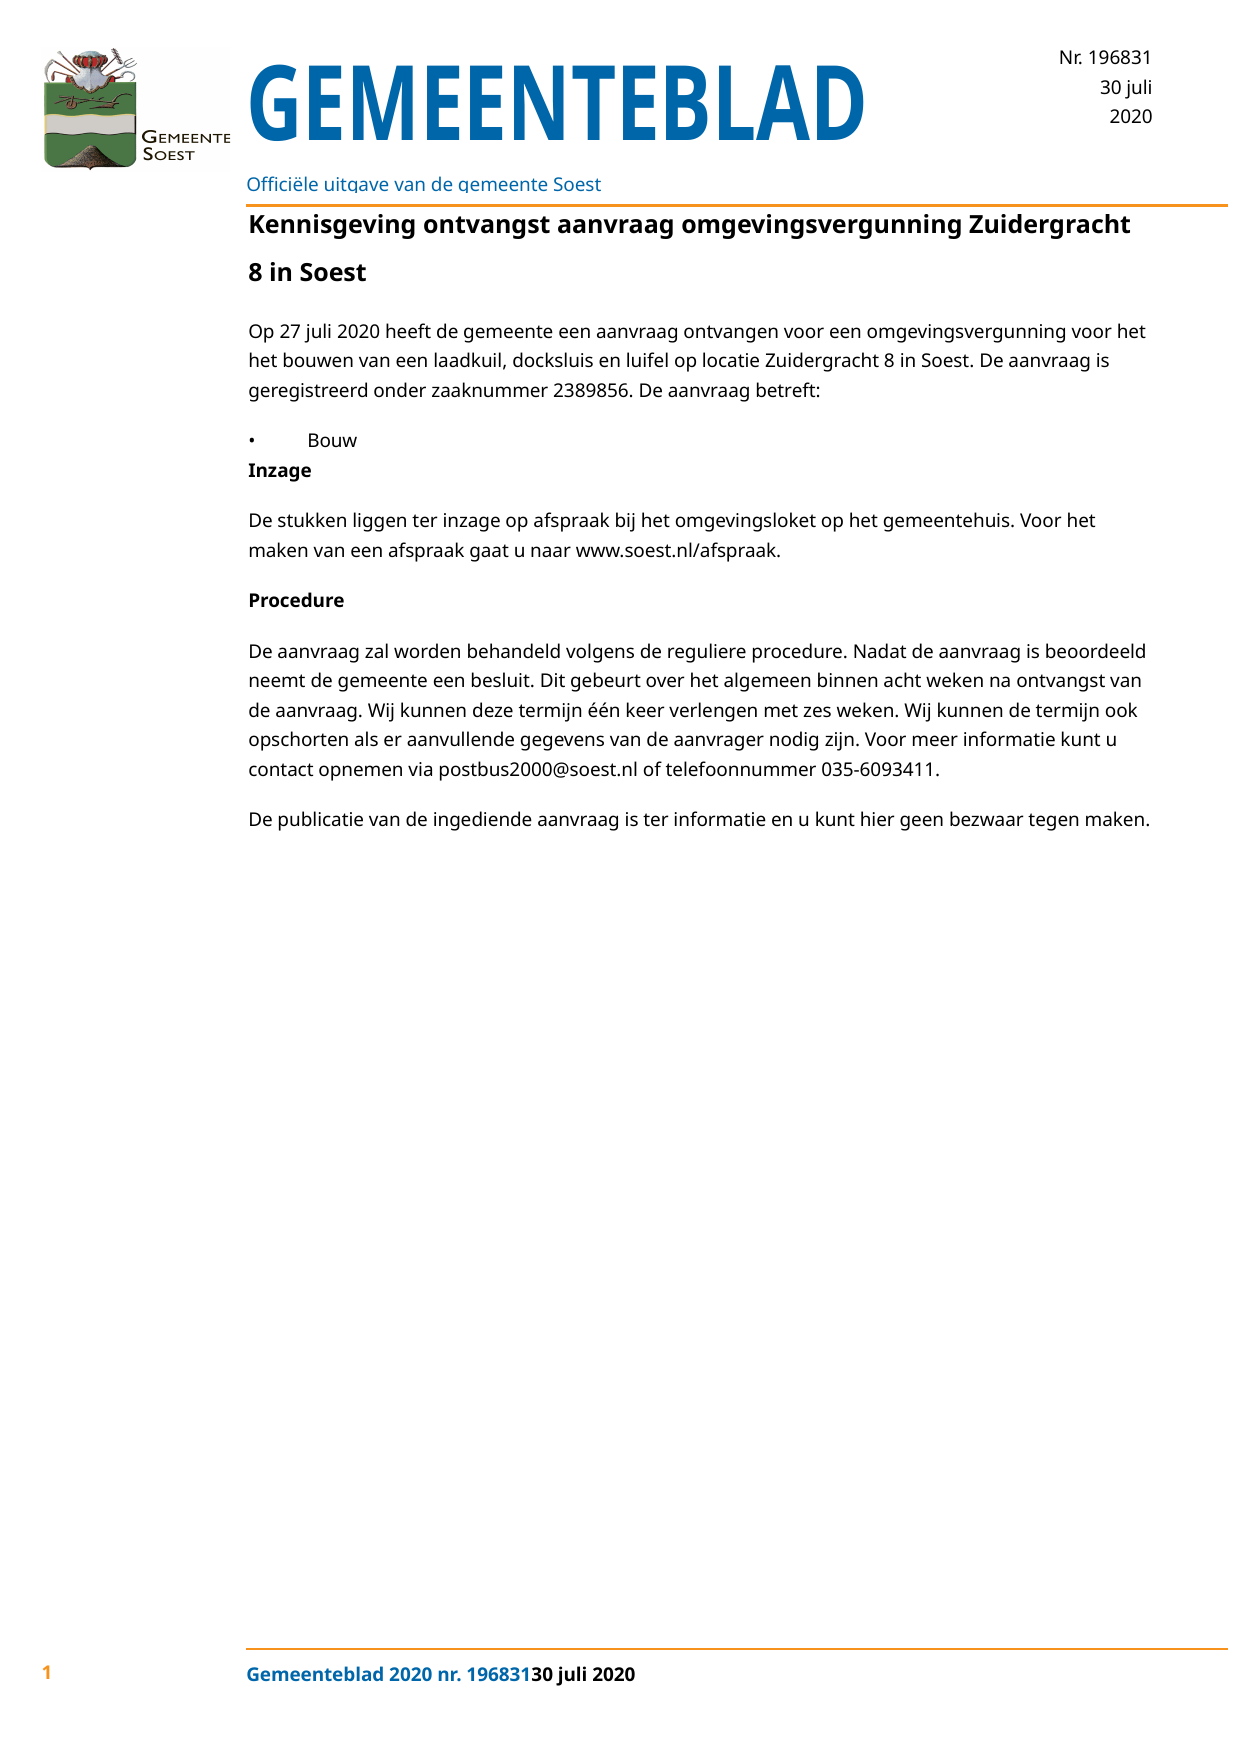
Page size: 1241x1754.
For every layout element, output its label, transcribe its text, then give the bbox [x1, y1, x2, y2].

list Bouw [248, 427, 1152, 453]
text De stukken liggen ter inzage op afspraak bij het omgevingsloket op het gemeentehuis. Voor het maken van een afspraak gaat u naar www.soest.nl/afspraak. [248, 507, 1152, 563]
text Inzage [248, 457, 1152, 483]
text De aanvraag zal worden behandeld volgens de reguliere procedure. Nadat de aanvraag is beoordeeld neemt de gemeente een besluit. Dit gebeurt over het algemeen binnen acht weken na ontvangst van de aanvraag. Wij kunnen deze termijn één keer verlengen met zes weken. Wij kunnen de termijn ook opschorten als er aanvullende gegevens van de aanvrager nodig zijn. Voor meer informatie kunt u contact opnemen via postbus2000@soest.nl of telefoonnummer 035-6093411. [248, 638, 1152, 782]
text Kennisgeving ontvangst aanvraag omgevingsvergunning Zuidergracht 8 in Soest [248, 207, 1152, 288]
picture [41, 47, 231, 172]
text Op 27 juli 2020 heeft de gemeente een aanvraag ontvangen voor een omgevingsvergunning voor het het bouwen van een laadkuil, docksluis en luifel op locatie Zuidergracht 8 in Soest. De aanvraag is geregistreerd onder zaaknummer 2389856. De aanvraag betreft: [248, 318, 1152, 403]
text Procedure [248, 587, 1152, 613]
text De publicatie van de ingediende aanvraag is ter informatie en u kunt hier geen bezwaar tegen maken. [248, 807, 1152, 832]
